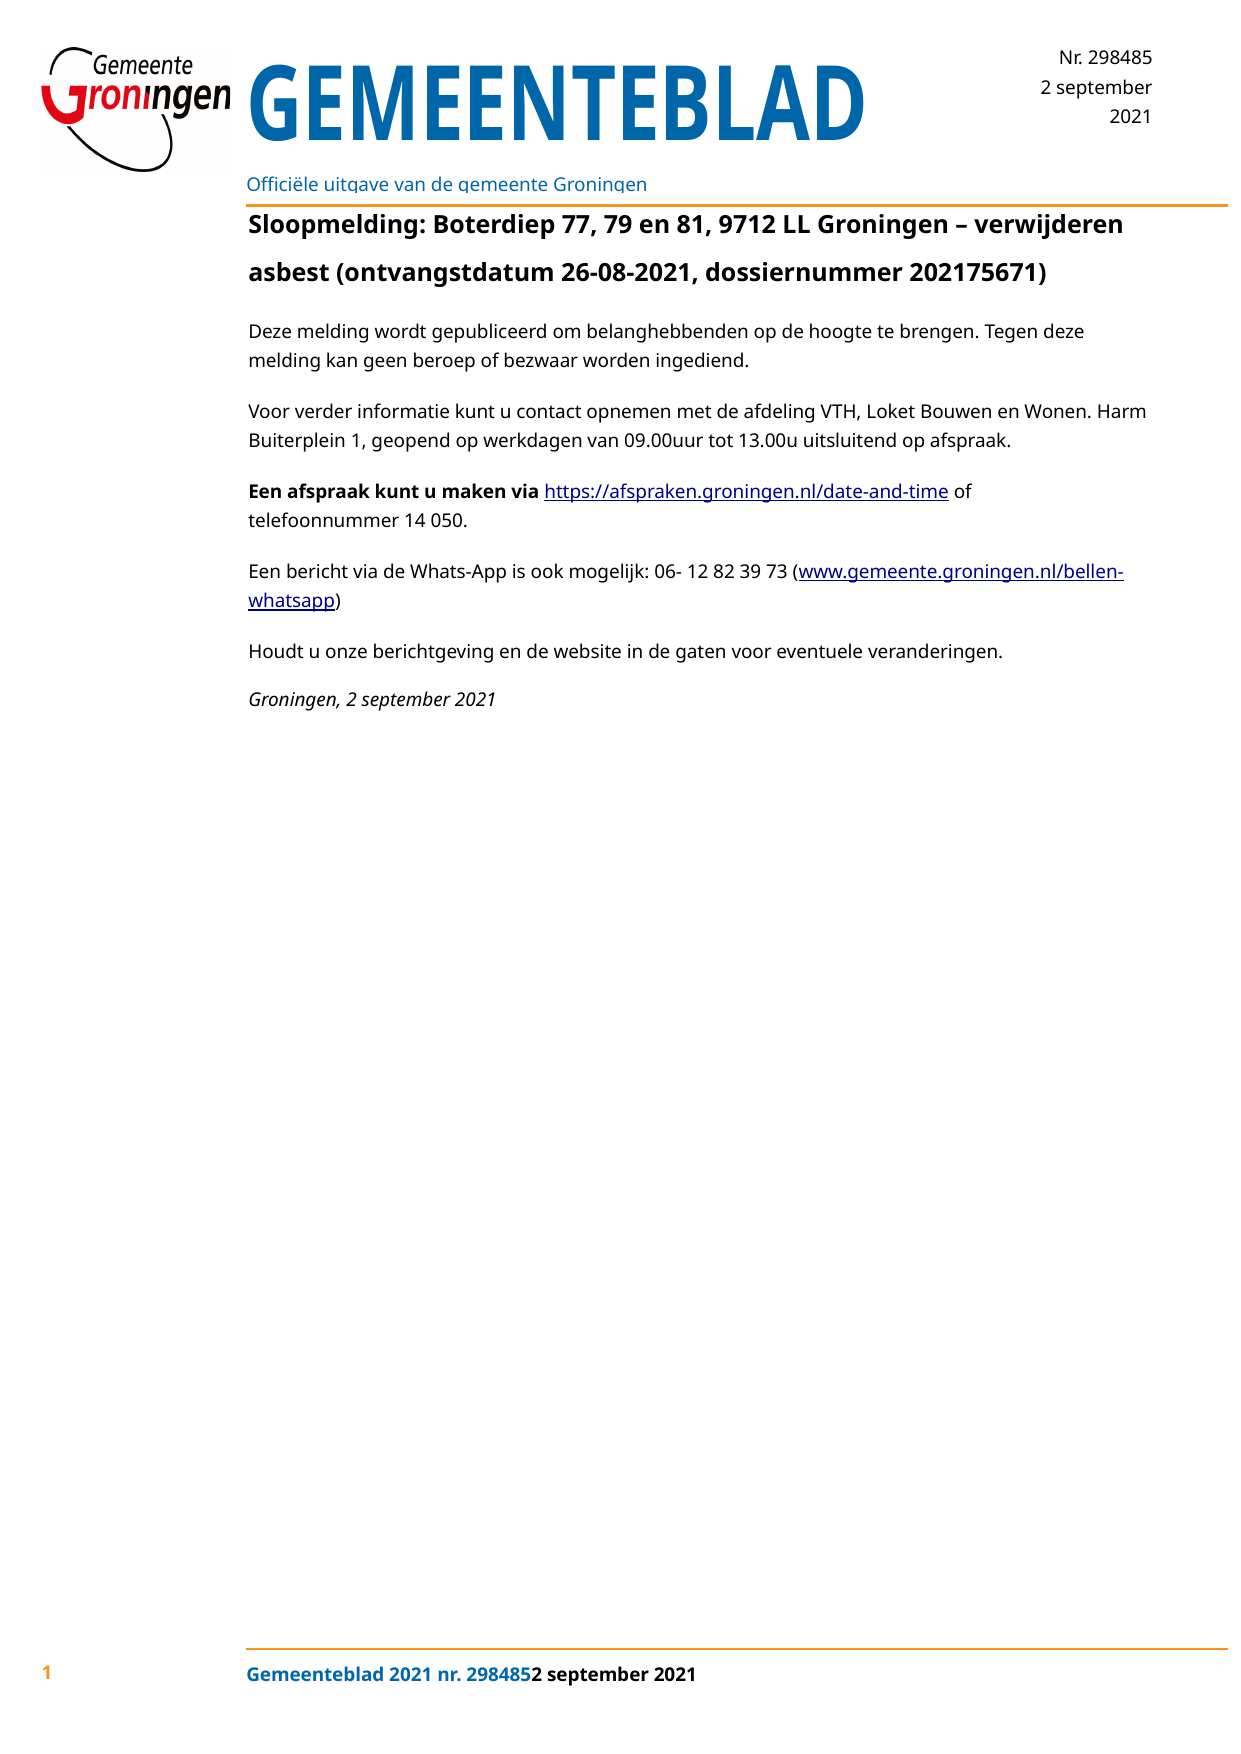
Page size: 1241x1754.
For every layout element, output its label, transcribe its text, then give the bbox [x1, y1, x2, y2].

text Een bericht via de Whats-App is ook mogelijk: 06- 12 82 39 73 (www.gemeente.groningen.nl/bellen-whatsapp) [248, 558, 1152, 613]
text Een afspraak kunt u maken via https://afspraken.groningen.nl/date-and-time of telefoonnummer 14 050. [248, 478, 1152, 533]
text Voor verder informatie kunt u contact opnemen met de afdeling VTH, Loket Bouwen en Wonen. Harm Buiterplein 1, geopend op werkdagen van 09.00uur tot 13.00u uitsluitend op afspraak. [248, 398, 1152, 453]
text Houdt u onze berichtgeving en de website in de gaten voor eventuele veranderingen. [248, 638, 1152, 664]
text Deze melding wordt gepubliceerd om belanghebbenden op de hoogte te brengen. Tegen deze melding kan geen beroep of bezwaar worden ingediend. [248, 318, 1152, 373]
picture [41, 47, 231, 172]
text Groningen, 2 september 2021 [248, 686, 1152, 711]
text Sloopmelding: Boterdiep 77, 79 en 81, 9712 LL Groningen – verwijderen asbest (ontvangstdatum 26-08-2021, dossiernummer 202175671) [248, 207, 1152, 288]
